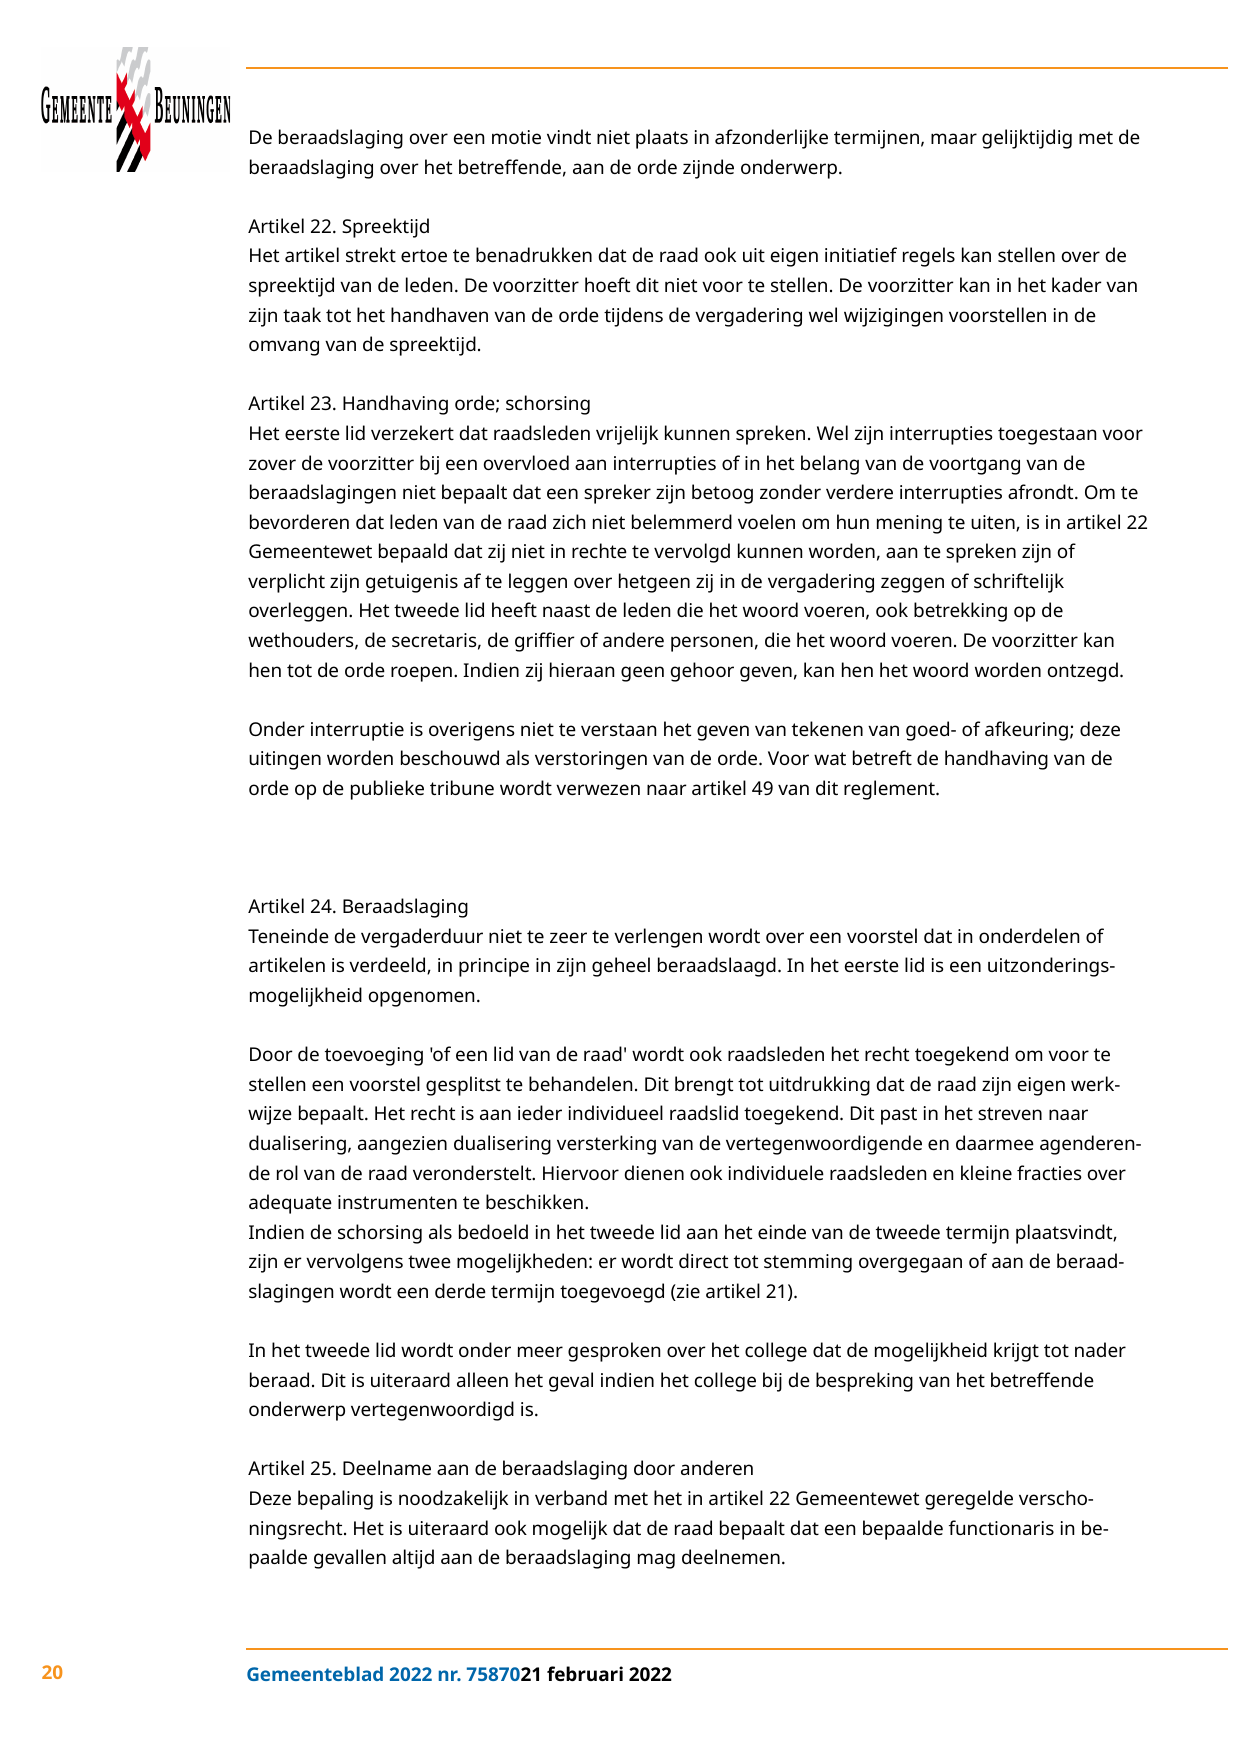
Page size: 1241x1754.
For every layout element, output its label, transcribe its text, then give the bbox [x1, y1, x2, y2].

text Het artikel strekt ertoe te benadrukken dat de raad ook uit eigen initiatief regels kan stellen over de spreektijd van de leden. De voorzitter hoeft dit niet voor te stellen. De voorzitter kan in het kader van zijn taak tot het handhaven van de orde tijdens de vergadering wel wijzigingen voorstellen in de omvang van de spreektijd. [248, 243, 1152, 357]
text Onder interruptie is overigens niet te verstaan het geven van tekenen van goed- of afkeuring; deze uitingen worden beschouwd als verstoringen van de orde. Voor wat betreft de handhaving van de orde op de publieke tribune wordt verwezen naar artikel 49 van dit reglement. [248, 716, 1152, 801]
text Artikel 25. Deelname aan de beraadslaging door anderen [248, 1456, 1152, 1481]
text Artikel 22. Spreektijd [248, 213, 1152, 239]
picture [41, 47, 231, 172]
text Teneinde de vergaderduur niet te zeer te verlengen wordt over een voorstel dat in onderdelen of artikelen is verdeeld, in principe in zijn geheel beraadslaagd. In het eerste lid is een uitzonderings- mogelijkheid opgenomen. [248, 923, 1152, 1008]
text Artikel 24. Beraadslaging [248, 893, 1152, 919]
text Door de toevoeging 'of een lid van de raad' wordt ook raadsleden het recht toegekend om voor te stellen een voorstel gesplitst te behandelen. Dit brengt tot uitdrukking dat de raad zijn eigen werk- wijze bepaalt. Het recht is aan ieder individueel raadslid toegekend. Dit past in het streven naar dualisering, aangezien dualisering versterking van de vertegenwoordigende en daarmee agenderen- de rol van de raad veronderstelt. Hiervoor dienen ook individuele raadsleden en kleine fracties over adequate instrumenten te beschikken. [248, 1041, 1152, 1215]
text Artikel 23. Handhaving orde; schorsing [248, 391, 1152, 416]
text In het tweede lid wordt onder meer gesproken over het college dat de mogelijkheid krijgt tot nader beraad. Dit is uiteraard alleen het geval indien het college bij de bespreking van het betreffende onderwerp vertegenwoordigd is. [248, 1337, 1152, 1422]
text Het eerste lid verzekert dat raadsleden vrijelijk kunnen spreken. Wel zijn interrupties toegestaan voor zover de voorzitter bij een overvloed aan interrupties of in het belang van de voortgang van de beraadslagingen niet bepaalt dat een spreker zijn betoog zonder verdere interrupties afrondt. Om te bevorderen dat leden van de raad zich niet belemmerd voelen om hun mening te uiten, is in artikel 22 Gemeentewet bepaald dat zij niet in rechte te vervolgd kunnen worden, aan te spreken zijn of verplicht zijn getuigenis af te leggen over hetgeen zij in de vergadering zeggen of schriftelijk overleggen. Het tweede lid heeft naast de leden die het woord voeren, ook betrekking op de wethouders, de secretaris, de griffier of andere personen, die het woord voeren. De voorzitter kan hen tot de orde roepen. Indien zij hieraan geen gehoor geven, kan hen het woord worden ontzegd. [248, 420, 1152, 683]
text Indien de schorsing als bedoeld in het tweede lid aan het einde van de tweede termijn plaatsvindt, zijn er vervolgens twee mogelijkheden: er wordt direct tot stemming overgegaan of aan de beraad- slagingen wordt een derde termijn toegevoegd (zie artikel 21). [248, 1219, 1152, 1304]
text Deze bepaling is noodzakelijk in verband met het in artikel 22 Gemeentewet geregelde verscho- ningsrecht. Het is uiteraard ook mogelijk dat de raad bepaalt dat een bepaalde functionaris in be- paalde gevallen altijd aan de beraadslaging mag deelnemen. [248, 1485, 1152, 1570]
text De beraadslaging over een motie vindt niet plaats in afzonderlijke termijnen, maar gelijktijdig met de beraadslaging over het betreffende, aan de orde zijnde onderwerp. [248, 124, 1152, 180]
